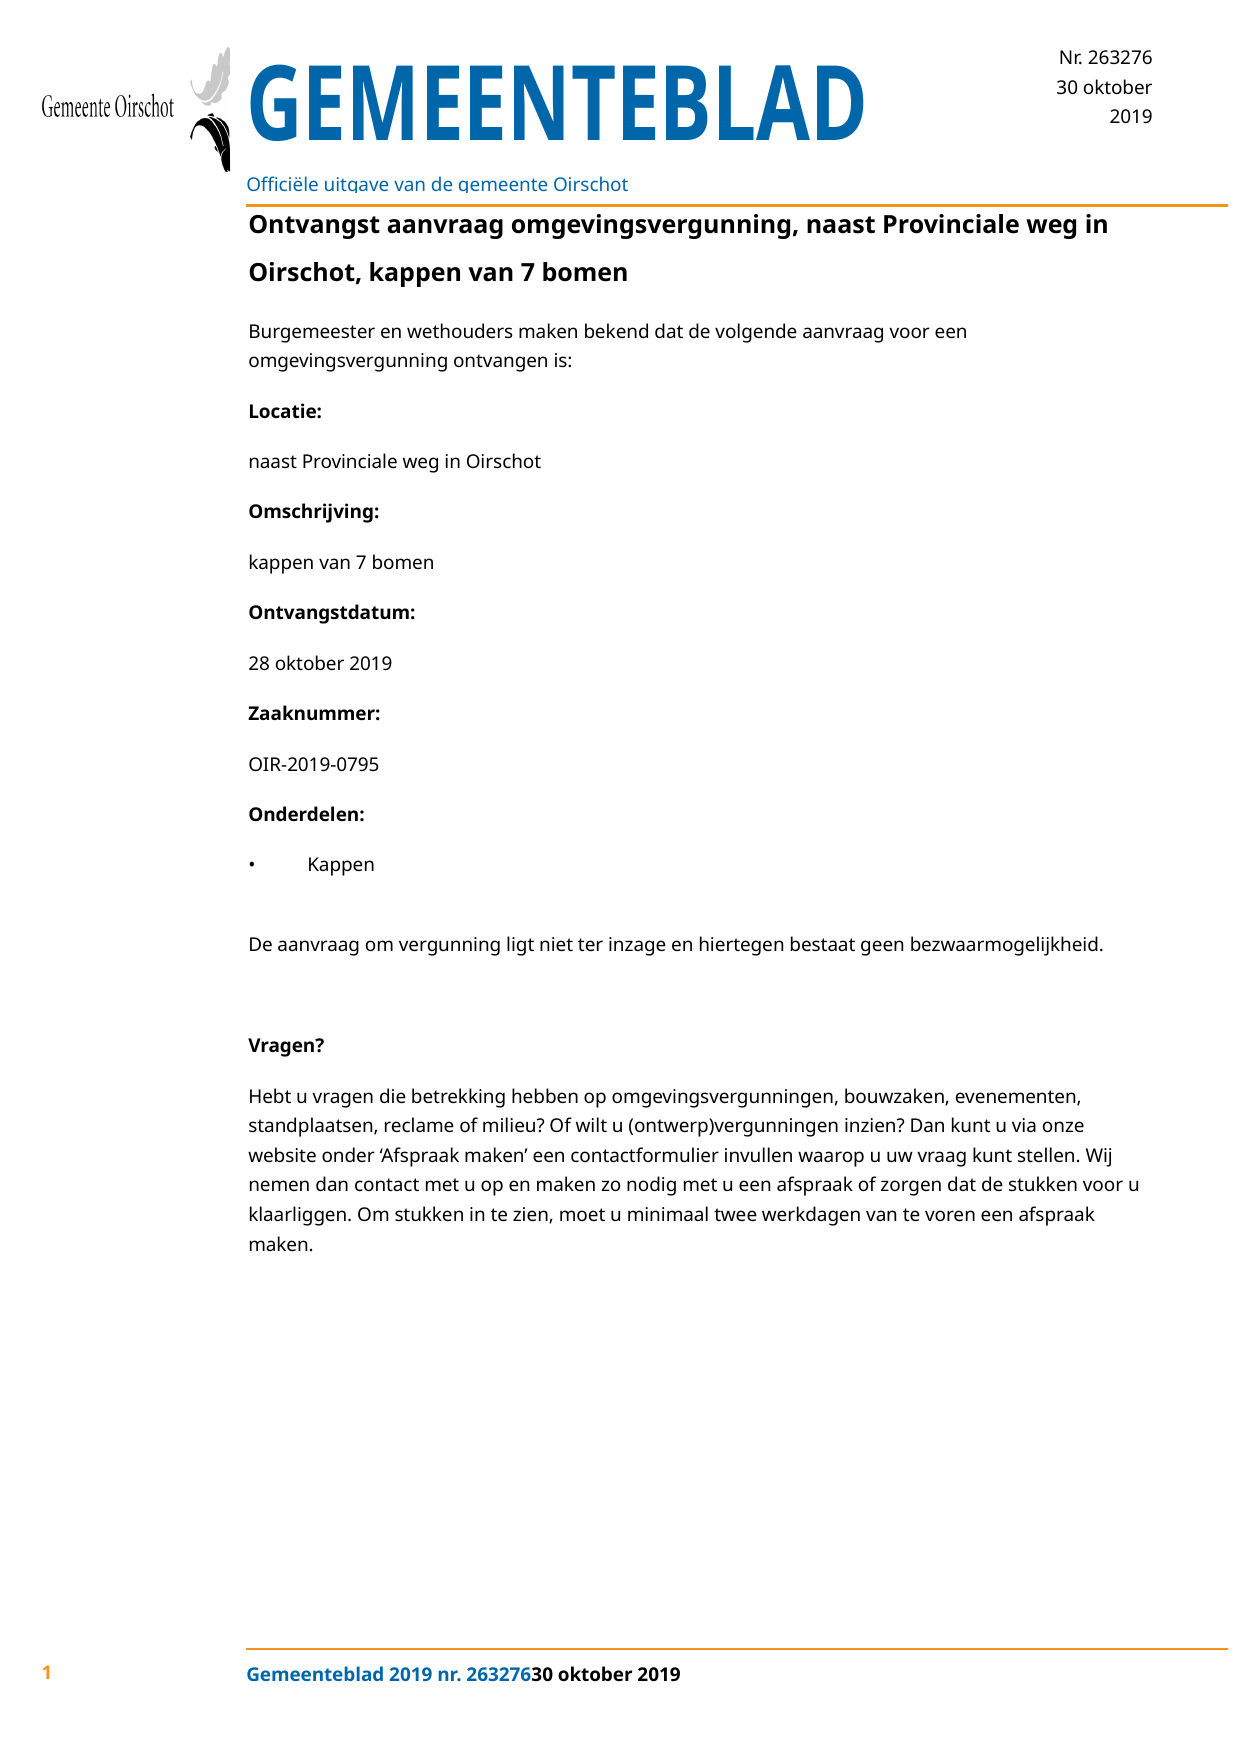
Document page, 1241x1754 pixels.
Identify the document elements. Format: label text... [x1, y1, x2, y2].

text Onderdelen: [248, 801, 1152, 827]
text Omschrijving: [248, 499, 1152, 524]
text Hebt u vragen die betrekking hebben op omgevingsvergunningen, bouwzaken, evenementen, standplaatsen, reclame of milieu? Of wilt u (ontwerp)vergunningen inzien? Dan kunt u via onze website onder ‘Afspraak maken’ een contactformulier invullen waarop u uw vraag kunt stellen. Wij nemen dan contact met u op en maken zo nodig met u een afspraak of zorgen dat de stukken voor u klaarliggen. Om stukken in te zien, moet u minimaal twee werkdagen van te voren een afspraak maken. [248, 1083, 1152, 1257]
text naast Provinciale weg in Oirschot [248, 448, 1152, 474]
text Vragen? [248, 1032, 1152, 1058]
text kappen van 7 bomen [248, 549, 1152, 575]
text Zaaknummer: [248, 700, 1152, 726]
list Kappen [248, 852, 1152, 877]
text OIR-2019-0795 [248, 751, 1152, 777]
text Locatie: [248, 398, 1152, 424]
text Ontvangst aanvraag omgevingsvergunning, naast Provinciale weg in Oirschot, kappen van 7 bomen [248, 207, 1152, 288]
picture [41, 47, 231, 172]
text Ontvangstdatum: [248, 599, 1152, 625]
text Burgemeester en wethouders maken bekend dat de volgende aanvraag voor een omgevingsvergunning ontvangen is: [248, 318, 1152, 373]
text 28 oktober 2019 [248, 650, 1152, 676]
text De aanvraag om vergunning ligt niet ter inzage en hiertegen bestaat geen bezwaarmogelijkheid. [248, 932, 1152, 957]
